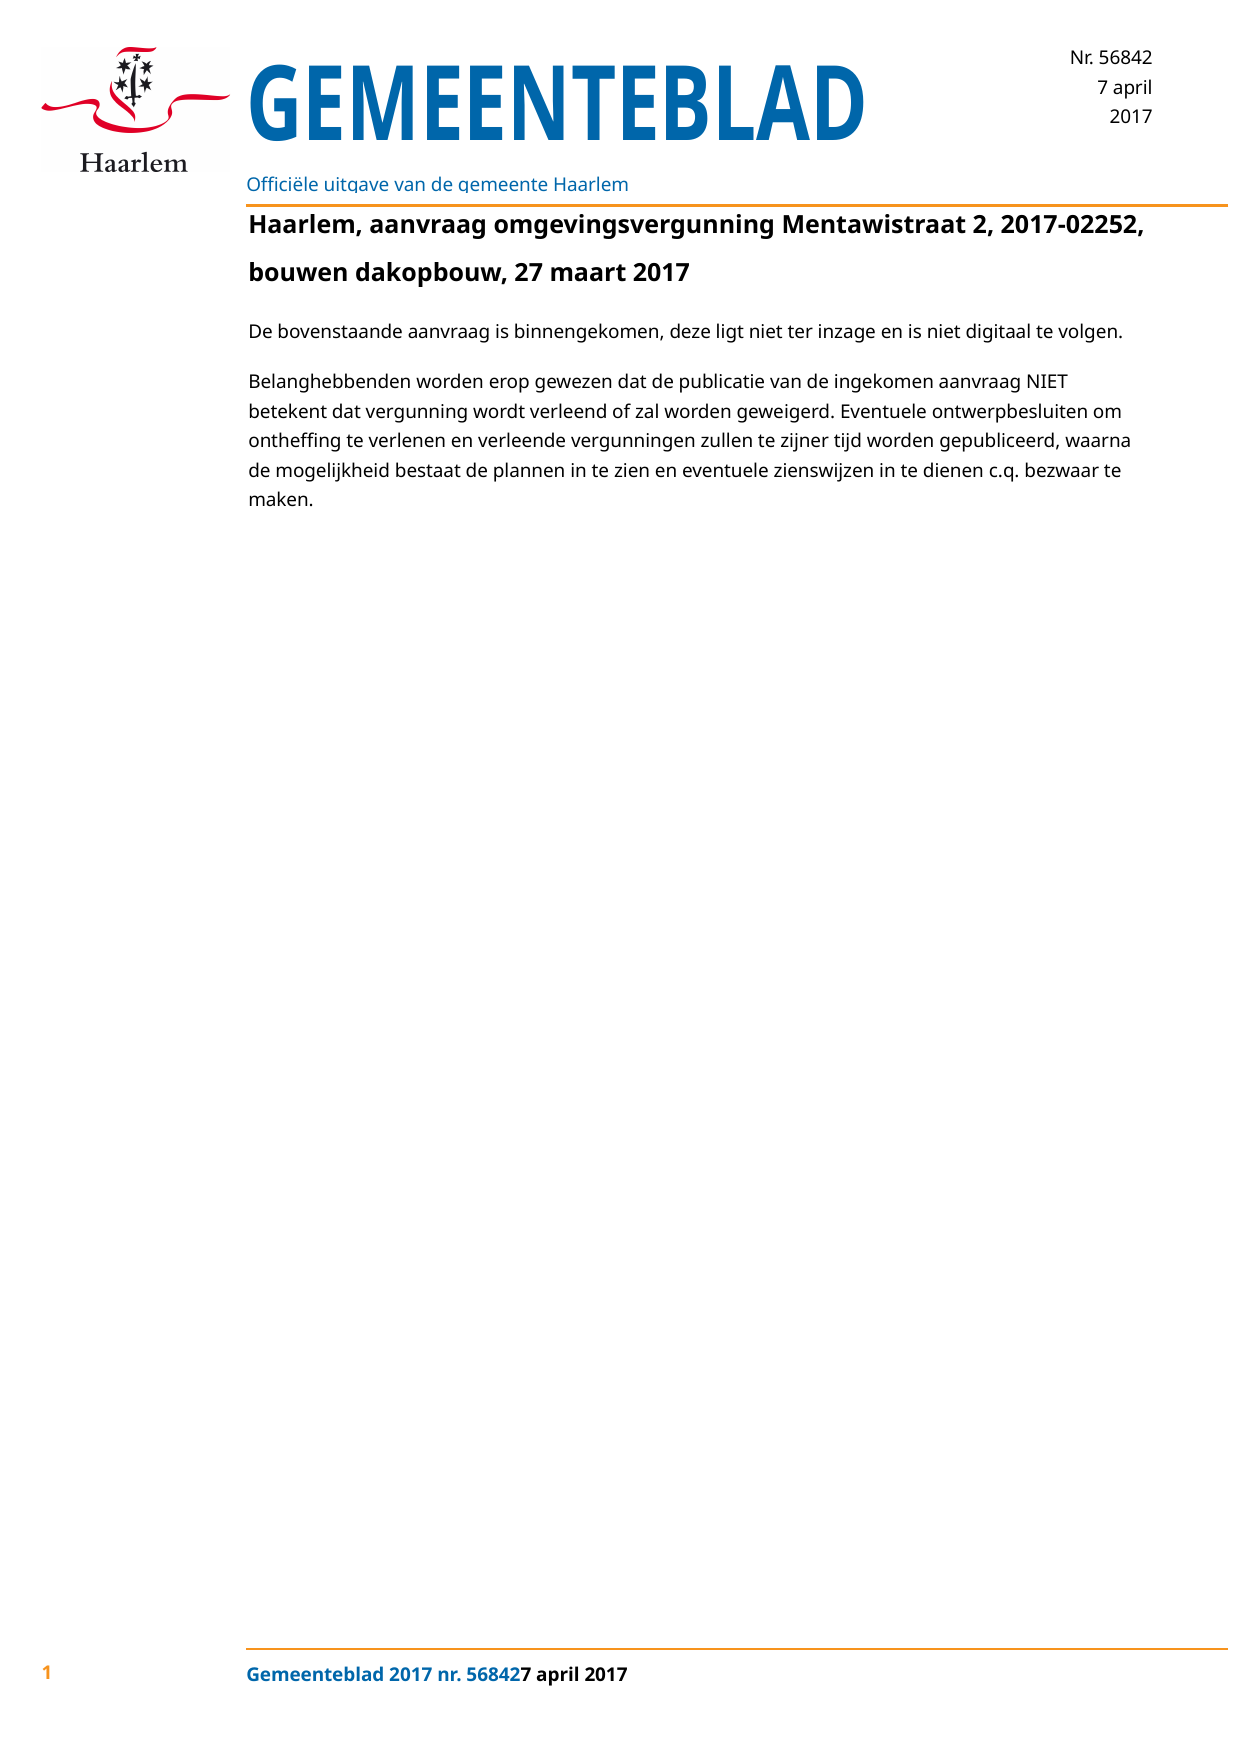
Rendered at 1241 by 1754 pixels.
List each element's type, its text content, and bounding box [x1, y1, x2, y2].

text Belanghebbenden worden erop gewezen dat de publicatie van de ingekomen aanvraag NIET betekent dat vergunning wordt verleend of zal worden geweigerd. Eventuele ontwerpbesluiten om ontheffing te verlenen en verleende vergunningen zullen te zijner tijd worden gepubliceerd, waarna de mogelijkheid bestaat de plannen in te zien en eventuele zienswijzen in te dienen c.q. bezwaar te maken. [248, 368, 1152, 512]
text Haarlem, aanvraag omgevingsvergunning Mentawistraat 2, 2017-02252, bouwen dakopbouw, 27 maart 2017 [248, 207, 1152, 288]
text De bovenstaande aanvraag is binnengekomen, deze ligt niet ter inzage en is niet digitaal te volgen. [248, 318, 1152, 344]
picture [41, 47, 231, 172]
